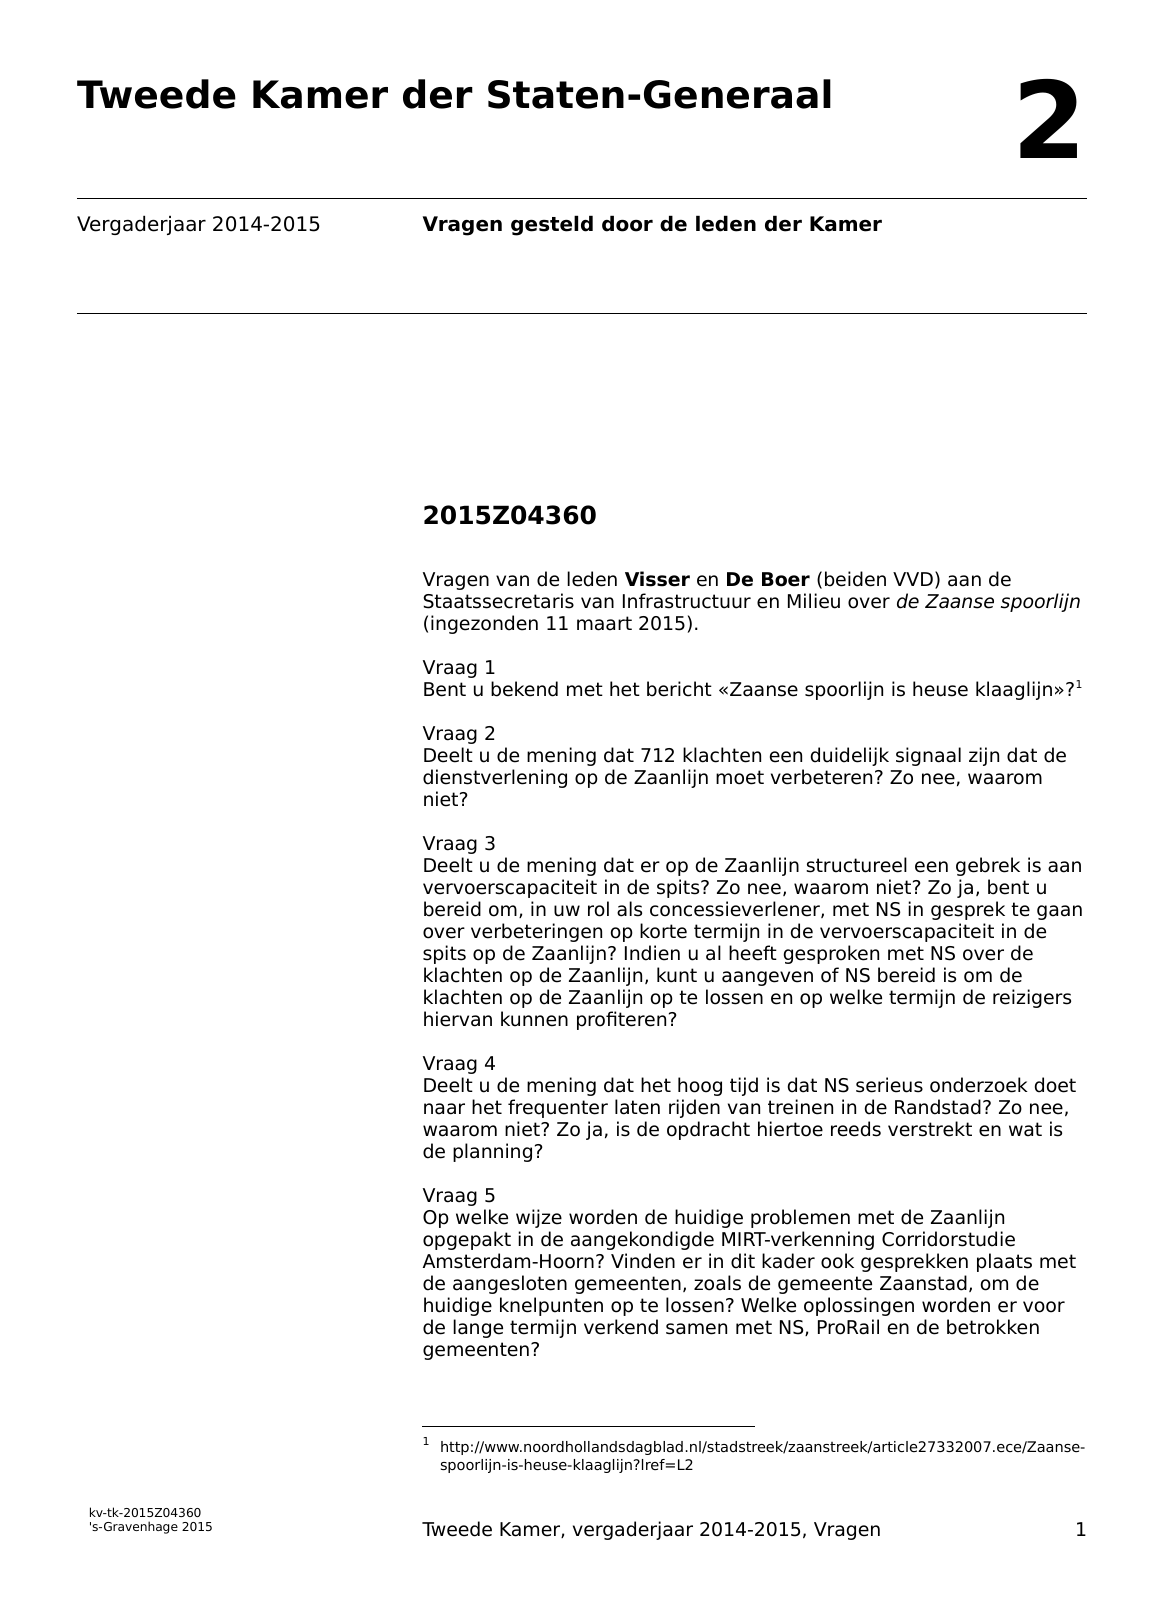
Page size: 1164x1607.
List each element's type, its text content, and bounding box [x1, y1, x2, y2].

text kv-tk-2015Z04360 [88, 1506, 323, 1520]
table_header 2 [886, 59, 1087, 198]
text 's-Gravenhage 2015 [88, 1520, 323, 1534]
table_header Tweede Kamer der Staten-Generaal [77, 59, 886, 198]
text Vragen van de leden Visser en De Boer (beiden VVD) aan de Staatssecretaris van Infrastructuur en Milieu over de Zaanse spoorlijn (ingezonden 11 maart 2015). [422, 569, 1087, 635]
text Vraag 1 [422, 657, 1087, 679]
table_cell Vragen gesteld door de leden der Kamer [422, 199, 1087, 313]
text http://www.noordhollandsdagblad.nl/stadstreek/zaanstreek/article27332007.ece/Zaanse-spoorlijn-is-heuse-klaaglijn?lref=L2 [422, 1435, 1087, 1474]
text Op welke wijze worden de huidige problemen met de Zaanlijn opgepakt in de aangekondigde MIRT-verkenning Corridorstudie Amsterdam-Hoorn? Vinden er in dit kader ook gesprekken plaats met de aangesloten gemeenten, zoals de gemeente Zaanstad, om de huidige knelpunten op te lossen? Welke oplossingen worden er voor de lange termijn verkend samen met NS, ProRail en de betrokken gemeenten? [422, 1207, 1087, 1361]
text 2015Z04360 [422, 501, 1087, 531]
text Deelt u de mening dat het hoog tijd is dat NS serieus onderzoek doet naar het frequenter laten rijden van treinen in de Randstad? Zo nee, waarom niet? Zo ja, is de opdracht hiertoe reeds verstrekt en wat is de planning? [422, 1075, 1087, 1163]
text Vraag 2 [422, 723, 1087, 745]
text Deelt u de mening dat 712 klachten een duidelijk signaal zijn dat de dienstverlening op de Zaanlijn moet verbeteren? Zo nee, waarom niet? [422, 745, 1087, 811]
text Vraag 3 [422, 833, 1087, 855]
table_cell Vergaderjaar 2014-2015 [77, 199, 422, 313]
text Vraag 4 [422, 1053, 1087, 1075]
text Vraag 5 [422, 1185, 1087, 1207]
text Bent u bekend met het bericht «Zaanse spoorlijn is heuse klaaglijn»? [422, 679, 1087, 701]
text Deelt u de mening dat er op de Zaanlijn structureel een gebrek is aan vervoerscapaciteit in de spits? Zo nee, waarom niet? Zo ja, bent u bereid om, in uw rol als concessieverlener, met NS in gesprek te gaan over verbeteringen op korte termijn in de vervoerscapaciteit in de spits op de Zaanlijn? Indien u al heeft gesproken met NS over de klachten op de Zaanlijn, kunt u aangeven of NS bereid is om de klachten op de Zaanlijn op te lossen en op welke termijn de reizigers hiervan kunnen profiteren? [422, 855, 1087, 1031]
